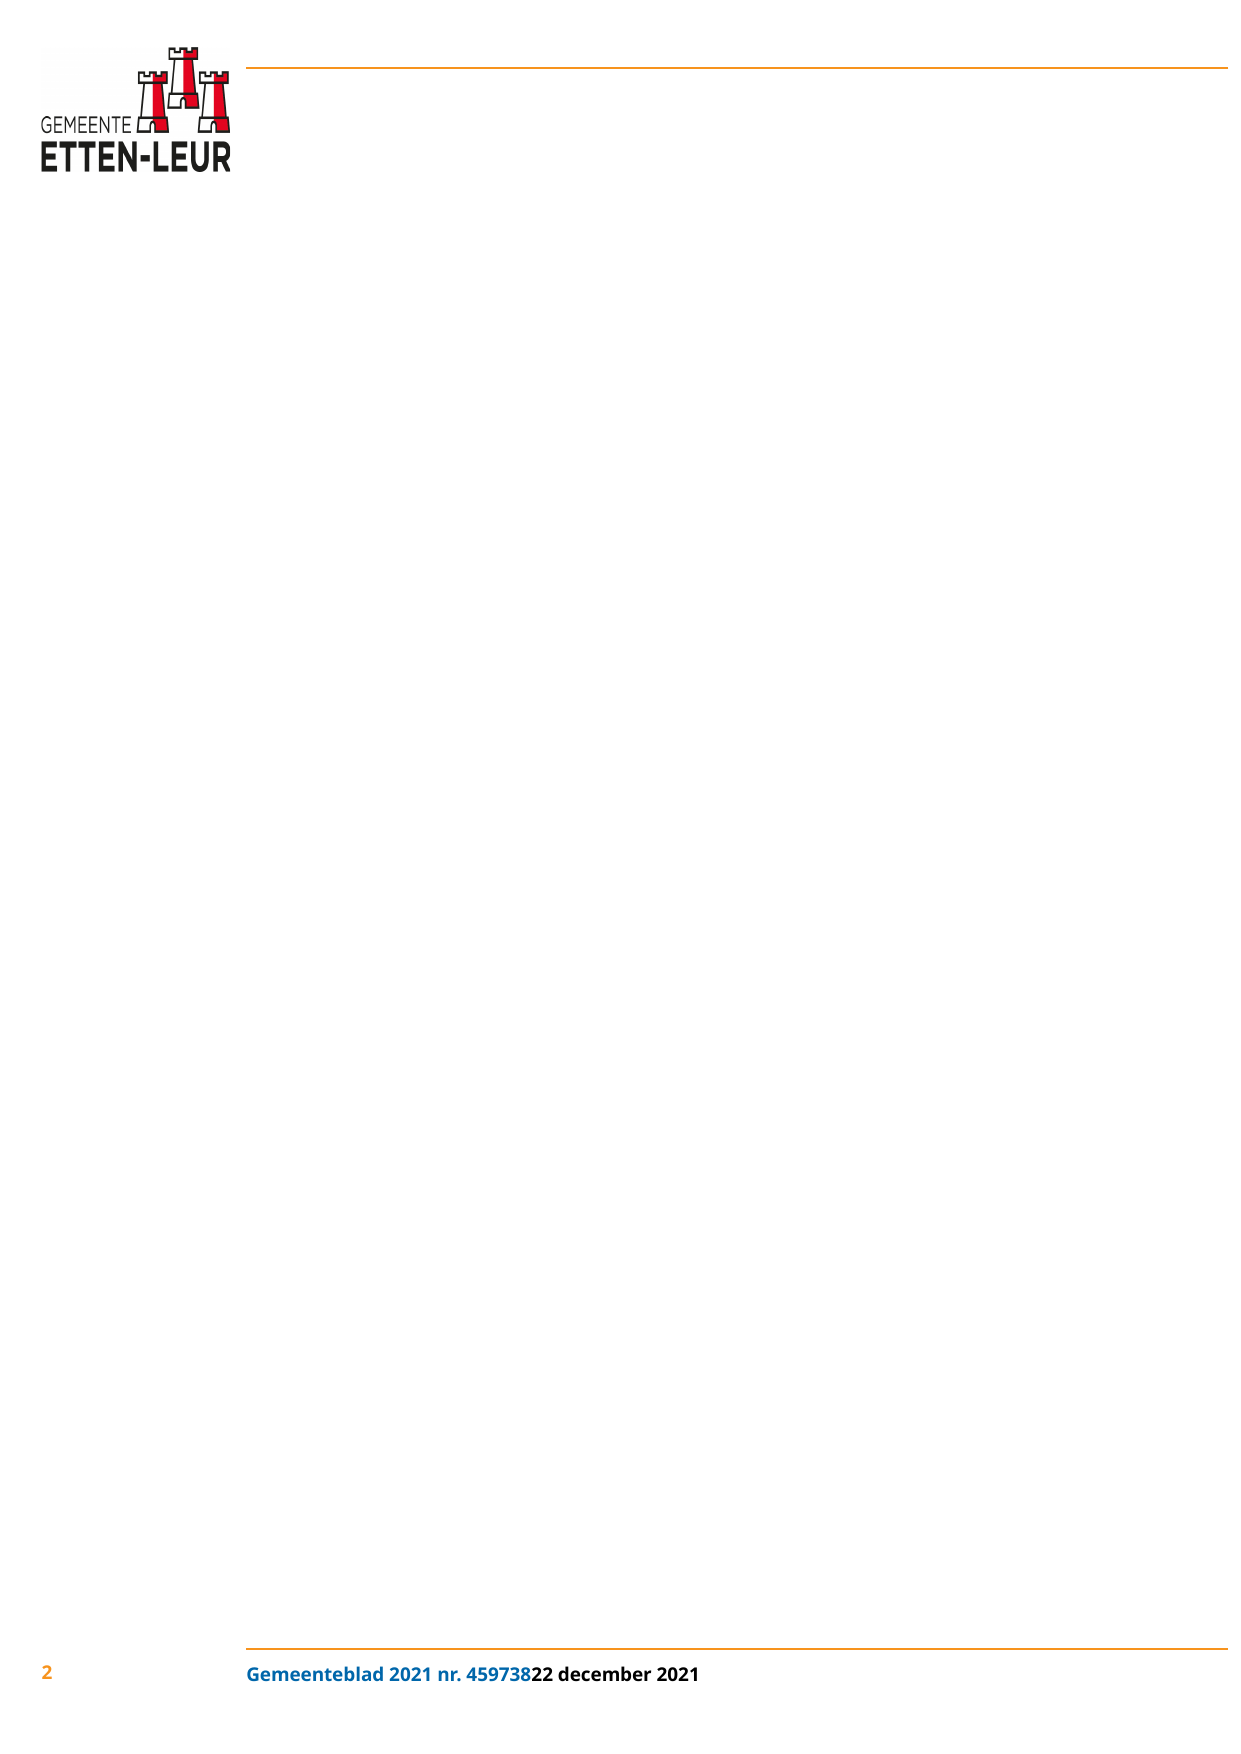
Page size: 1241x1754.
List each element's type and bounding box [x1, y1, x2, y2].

picture [41, 47, 231, 172]
